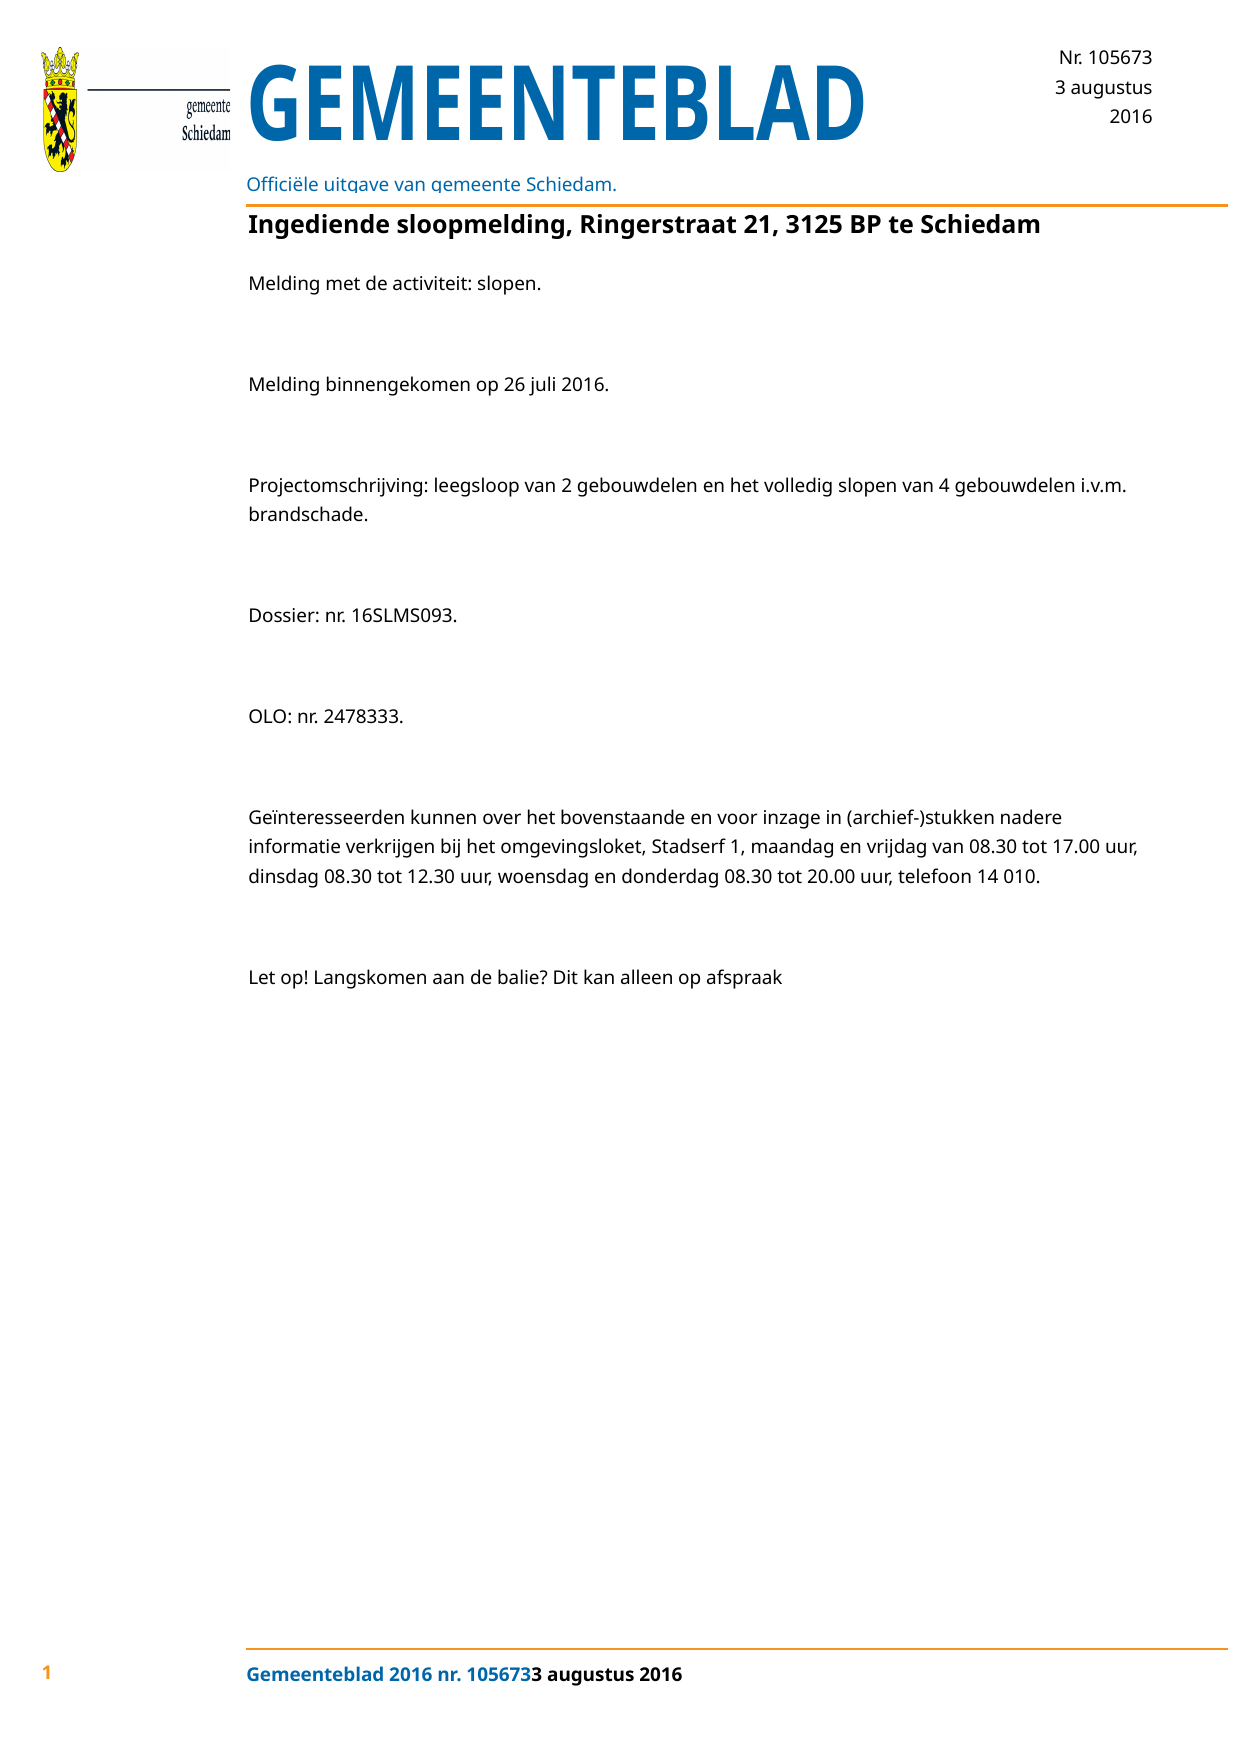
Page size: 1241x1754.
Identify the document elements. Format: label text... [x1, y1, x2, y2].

picture [41, 47, 231, 172]
text Let op! Langskomen aan de balie? Dit kan alleen op afspraak [248, 964, 1152, 990]
text Geïnteresseerden kunnen over het bovenstaande en voor inzage in (archief-)stukken nadere informatie verkrijgen bij het omgevingsloket, Stadserf 1, maandag en vrijdag van 08.30 tot 17.00 uur, dinsdag 08.30 tot 12.30 uur, woensdag en donderdag 08.30 tot 20.00 uur, telefoon 14 010. [248, 804, 1152, 889]
text OLO: nr. 2478333. [248, 703, 1152, 729]
text Dossier: nr. 16SLMS093. [248, 602, 1152, 628]
text Projectomschrijving: leegsloop van 2 gebouwdelen en het volledig slopen van 4 gebouwdelen i.v.m. brandschade. [248, 472, 1152, 527]
text Ingediende sloopmelding, Ringerstraat 21, 3125 BP te Schiedam [248, 207, 1152, 241]
text Melding met de activiteit: slopen. [248, 270, 1152, 296]
text Melding binnengekomen op 26 juli 2016. [248, 371, 1152, 397]
